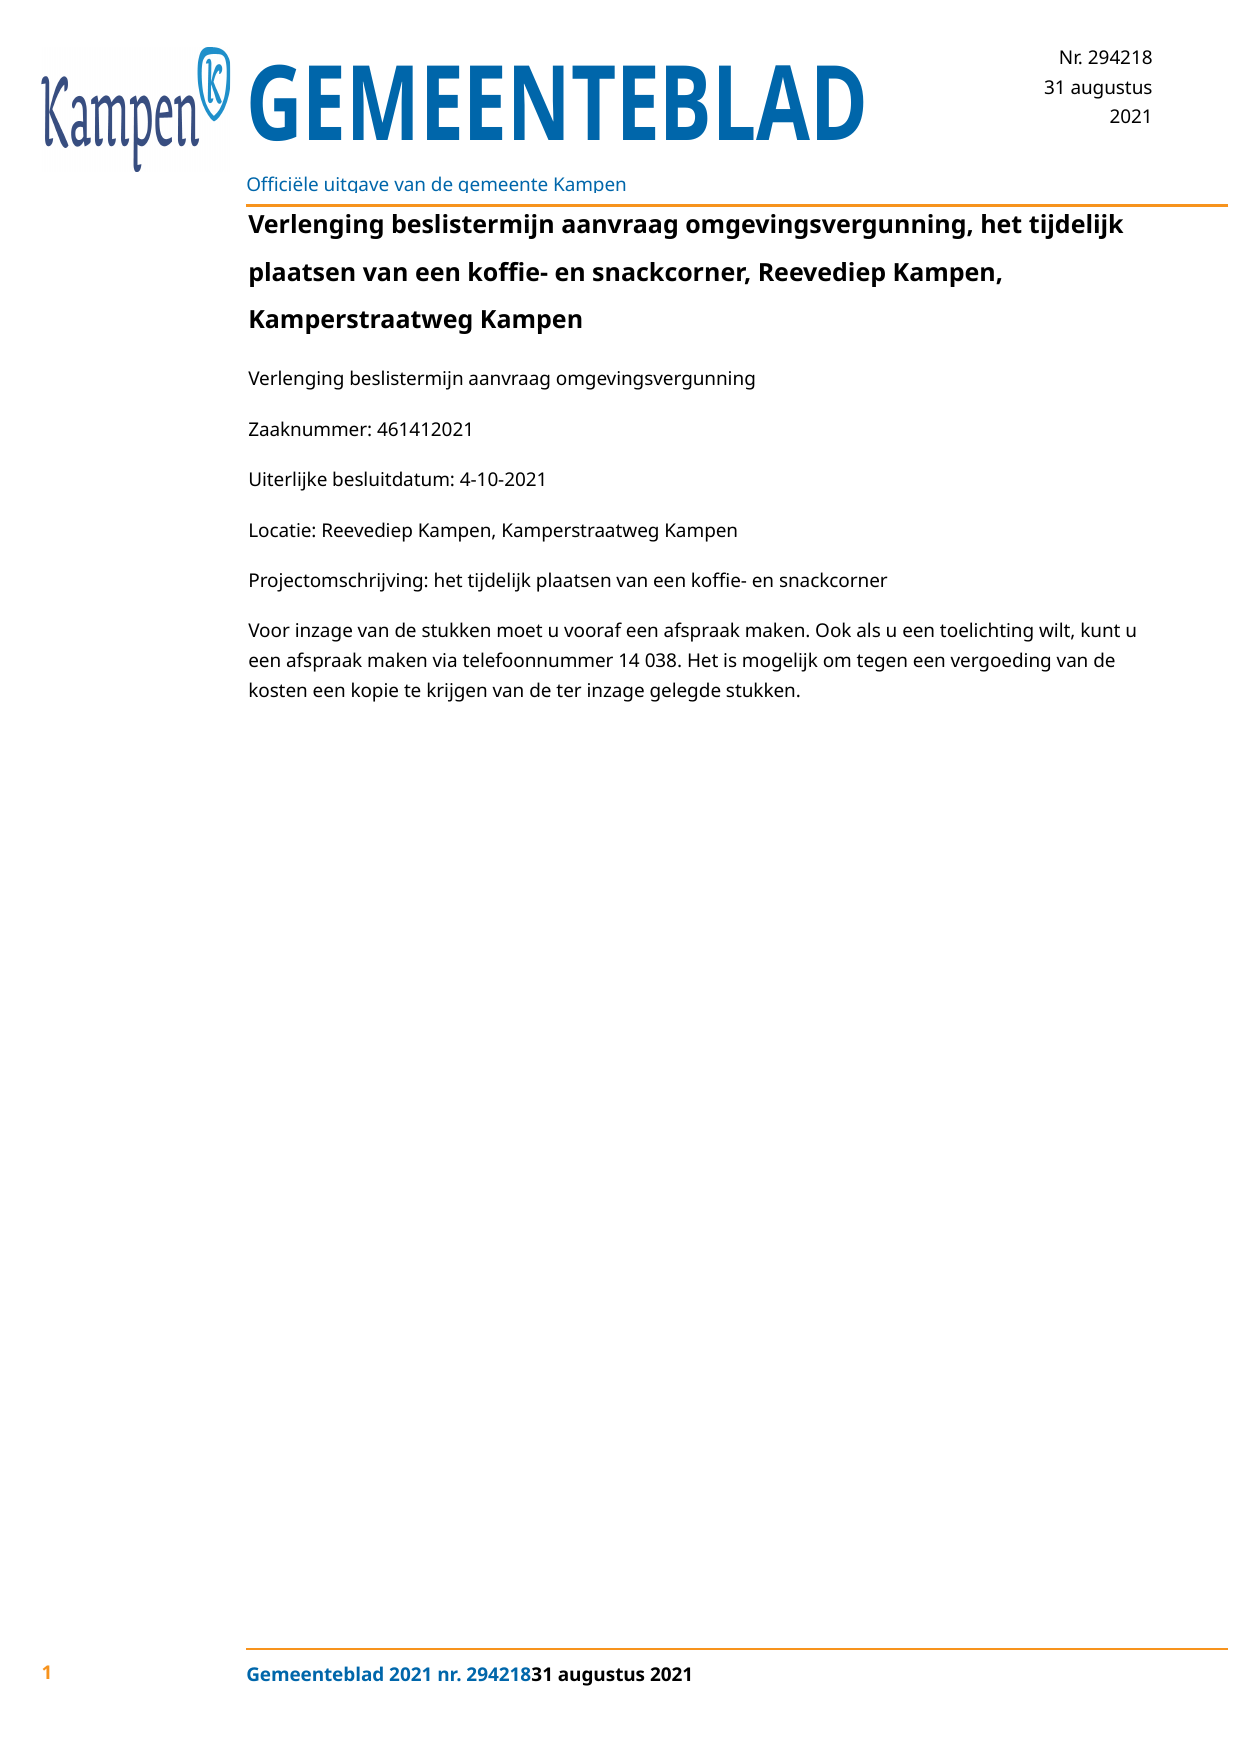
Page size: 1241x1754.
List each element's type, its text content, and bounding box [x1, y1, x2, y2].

text Locatie: Reevediep Kampen, Kamperstraatweg Kampen [248, 517, 1152, 542]
text Voor inzage van de stukken moet u vooraf een afspraak maken. Ook als u een toelichting wilt, kunt u een afspraak maken via telefoonnummer 14 038. Het is mogelijk om tegen een vergoeding van de kosten een kopie te krijgen van de ter inzage gelegde stukken. [248, 618, 1152, 702]
text Verlenging beslistermijn aanvraag omgevingsvergunning [248, 366, 1152, 391]
text Uiterlijke besluitdatum: 4-10-2021 [248, 466, 1152, 492]
picture [41, 47, 231, 172]
text Projectomschrijving: het tijdelijk plaatsen van een koffie- en snackcorner [248, 567, 1152, 593]
text Zaaknummer: 461412021 [248, 416, 1152, 442]
text Verlenging beslistermijn aanvraag omgevingsvergunning, het tijdelijk plaatsen van een koffie- en snackcorner, Reevediep Kampen, Kamperstraatweg Kampen [248, 207, 1152, 336]
